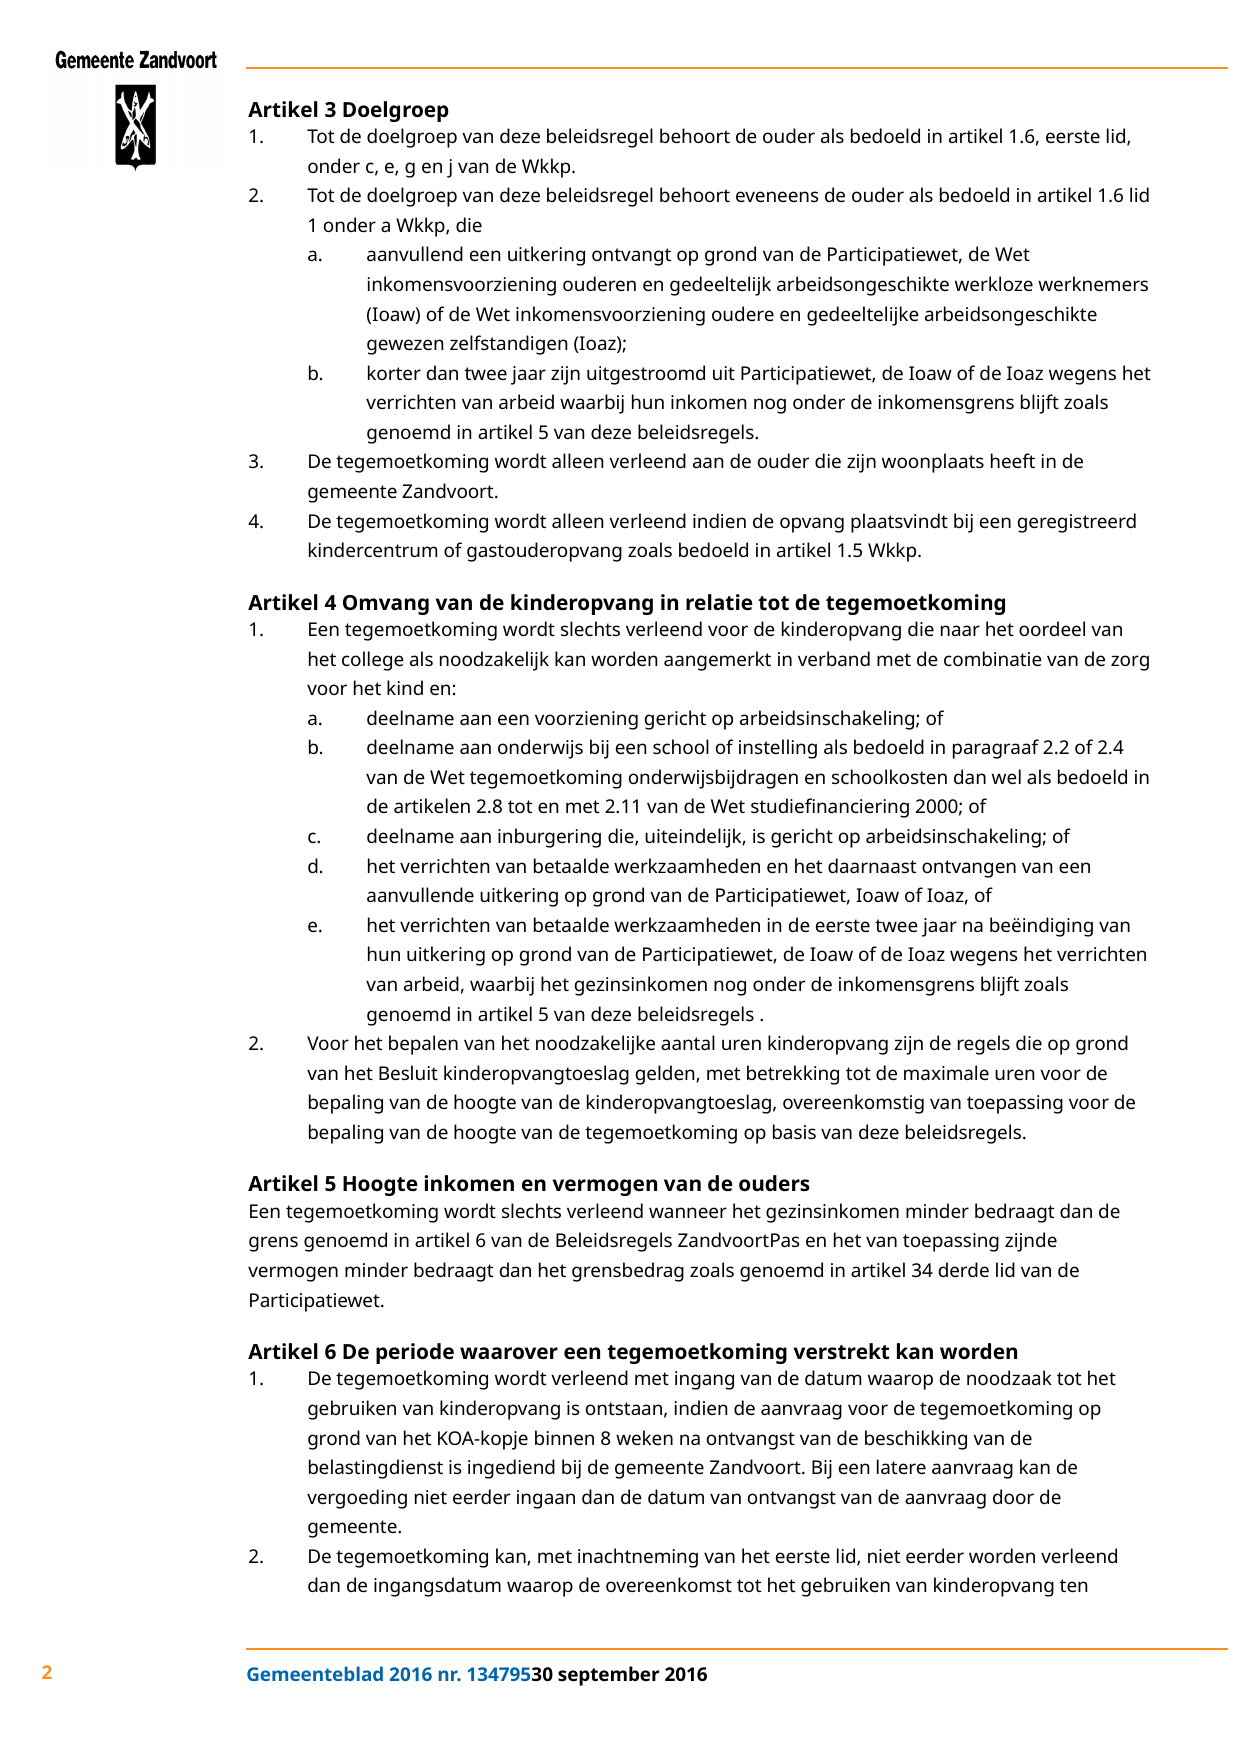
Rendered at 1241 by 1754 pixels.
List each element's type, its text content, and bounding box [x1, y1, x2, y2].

text Een tegemoetkoming wordt slechts verleend wanneer het gezinsinkomen minder bedraagt dan de grens genoemd in artikel 6 van de Beleidsregels ZandvoortPas en het van toepassing zijnde vermogen minder bedraagt dan het grensbedrag zoals genoemd in artikel 34 derde lid van de Participatiewet. [248, 1198, 1152, 1312]
list deelname aan een voorziening gericht op arbeidsinschakeling; of [307, 705, 1152, 731]
text Artikel 5 Hoogte inkomen en vermogen van de ouders [248, 1169, 1152, 1198]
list Voor het bepalen van het noodzakelijke aantal uren kinderopvang zijn de regels die op grond van het Besluit kinderopvangtoeslag gelden, met betrekking tot de maximale uren voor de bepaling van de hoogte van de kinderopvangtoeslag, overeenkomstig van toepassing voor de bepaling van de hoogte van de tegemoetkoming op basis van deze beleidsregels. [248, 1030, 1152, 1145]
list De tegemoetkoming wordt alleen verleend indien de opvang plaatsvindt bij een geregistreerd kindercentrum of gastouderopvang zoals bedoeld in artikel 1.5 Wkkp. [248, 508, 1152, 563]
list De tegemoetkoming wordt alleen verleend aan de ouder die zijn woonplaats heeft in de gemeente Zandvoort. [248, 449, 1152, 504]
list Tot de doelgroep van deze beleidsregel behoort eveneens de ouder als bedoeld in artikel 1.6 lid 1 onder a Wkkp, die [248, 182, 1152, 238]
list deelname aan inburgering die, uiteindelijk, is gericht op arbeidsinschakeling; of [307, 823, 1152, 849]
text Artikel 4 Omvang van de kinderopvang in relatie tot de tegemoetkoming [248, 588, 1152, 616]
text Artikel 3 Doelgroep [248, 95, 1152, 123]
list De tegemoetkoming kan, met inachtneming van het eerste lid, niet eerder worden verleend dan de ingangsdatum waarop de overeenkomst tot het gebruiken van kinderopvang ten [248, 1543, 1152, 1598]
list Tot de doelgroep van deze beleidsregel behoort de ouder als bedoeld in artikel 1.6, eerste lid, onder c, e, g en j van de Wkkp. [248, 123, 1152, 178]
list het verrichten van betaalde werkzaamheden en het daarnaast ontvangen van een aanvullende uitkering op grond van de Participatiewet, Ioaw of Ioaz, of [307, 853, 1152, 908]
list deelname aan onderwijs bij een school of instelling als bedoeld in paragraaf 2.2 of 2.4 van de Wet tegemoetkoming onderwijsbijdragen en schoolkosten dan wel als bedoeld in de artikelen 2.8 tot en met 2.11 van de Wet studiefinanciering 2000; of [307, 734, 1152, 819]
list korter dan twee jaar zijn uitgestroomd uit Participatiewet, de Ioaw of de Ioaz wegens het verrichten van arbeid waarbij hun inkomen nog onder de inkomensgrens blijft zoals genoemd in artikel 5 van deze beleidsregels. [307, 360, 1152, 445]
list aanvullend een uitkering ontvangt op grond van de Participatiewet, de Wet inkomensvoorziening ouderen en gedeeltelijk arbeidsongeschikte werkloze werknemers (Ioaw) of de Wet inkomensvoorziening oudere en gedeeltelijke arbeidsongeschikte gewezen zelfstandigen (Ioaz); [307, 242, 1152, 356]
text Artikel 6 De periode waarover een tegemoetkoming verstrekt kan worden [248, 1337, 1152, 1366]
list Een tegemoetkoming wordt slechts verleend voor de kinderopvang die naar het oordeel van het college als noodzakelijk kan worden aangemerkt in verband met de combinatie van de zorg voor het kind en: [248, 616, 1152, 701]
list het verrichten van betaalde werkzaamheden in de eerste twee jaar na beëindiging van hun uitkering op grond van de Participatiewet, de Ioaw of de Ioaz wegens het verrichten van arbeid, waarbij het gezinsinkomen nog onder de inkomensgrens blijft zoals genoemd in artikel 5 van deze beleidsregels . [307, 912, 1152, 1027]
picture [41, 47, 231, 172]
list De tegemoetkoming wordt verleend met ingang van de datum waarop de noodzaak tot het gebruiken van kinderopvang is ontstaan, indien de aanvraag voor de tegemoetkoming op grond van het KOA-kopje binnen 8 weken na ontvangst van de beschikking van de belastingdienst is ingediend bij de gemeente Zandvoort. Bij een latere aanvraag kan de vergoeding niet eerder ingaan dan de datum van ontvangst van de aanvraag door de gemeente. [248, 1366, 1152, 1539]
